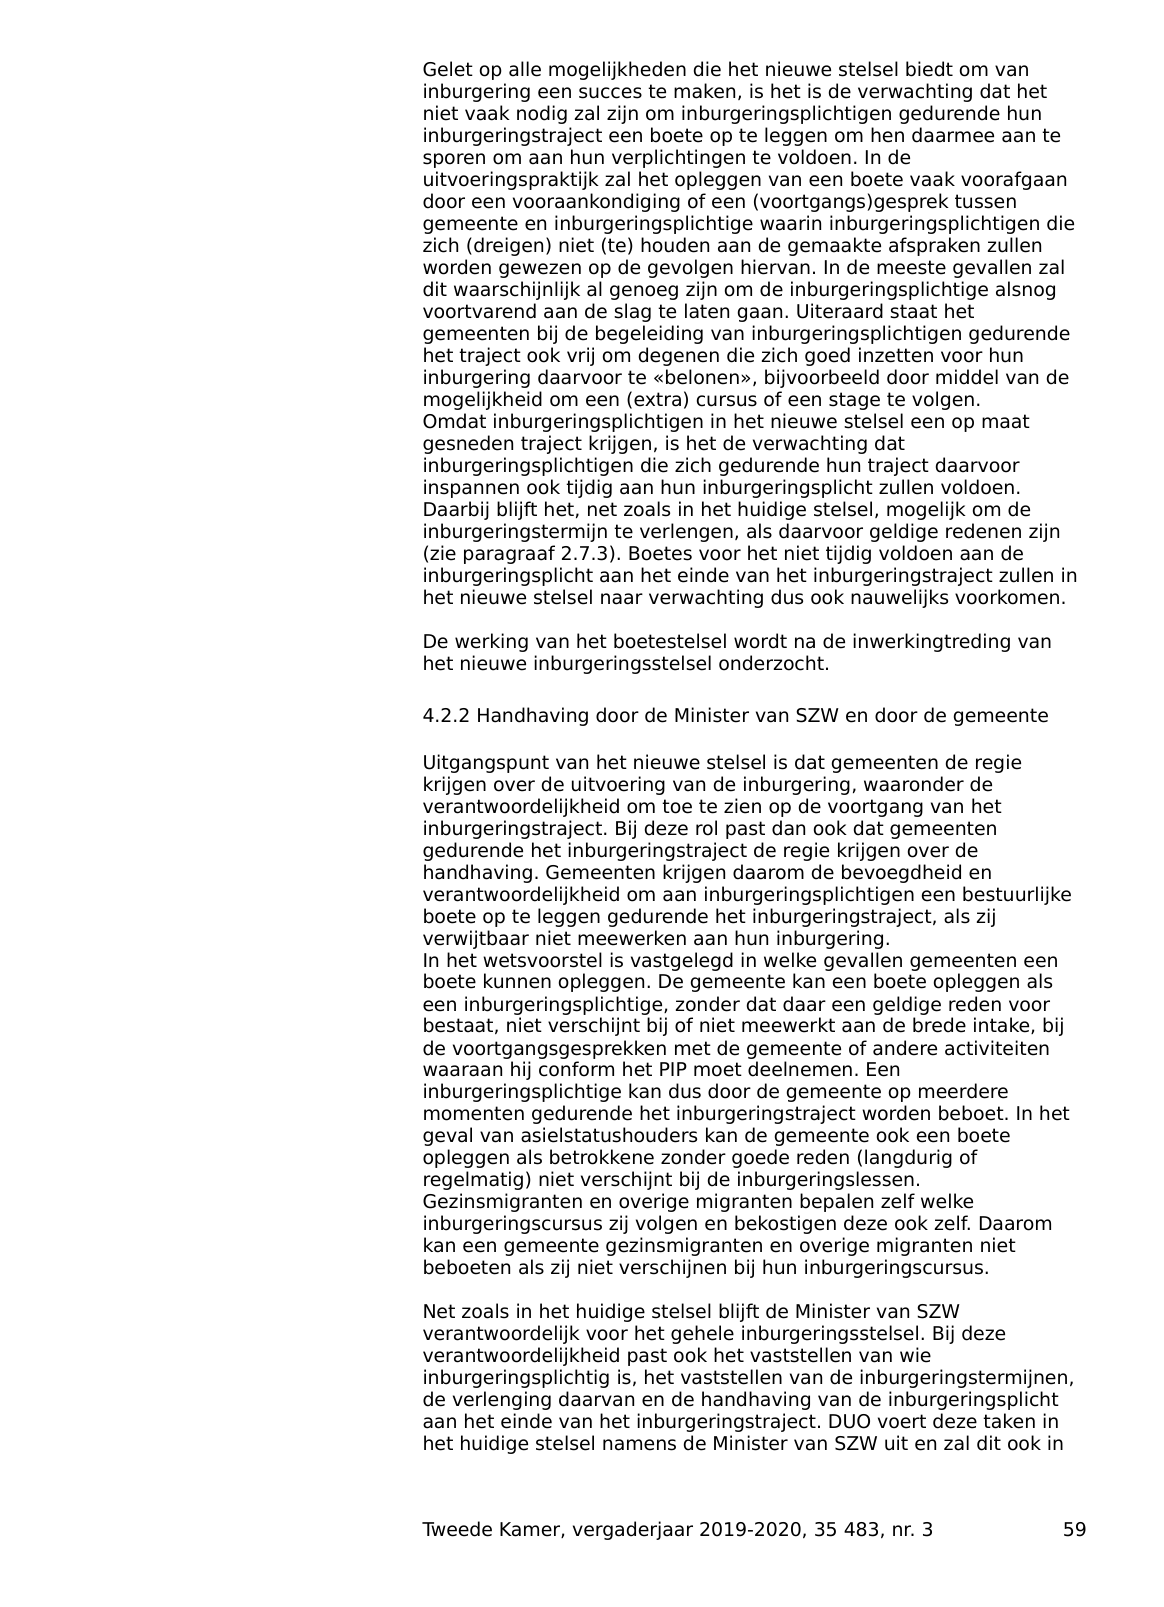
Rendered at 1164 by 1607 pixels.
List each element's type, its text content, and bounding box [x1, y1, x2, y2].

text Uitgangspunt van het nieuwe stelsel is dat gemeenten de regie krijgen over de uitvoering van de inburgering, waaronder de verantwoordelijkheid om toe te zien op de voortgang van het inburgeringstraject. Bij deze rol past dan ook dat gemeenten gedurende het inburgeringstraject de regie krijgen over de handhaving. Gemeenten krijgen daarom de bevoegdheid en verantwoordelijkheid om aan inburgeringsplichtigen een bestuurlijke boete op te leggen gedurende het inburgeringstraject, als zij verwijtbaar niet meewerken aan hun inburgering. [422, 752, 1087, 949]
text Net zoals in het huidige stelsel blijft de Minister van SZW verantwoordelijk voor het gehele inburgeringsstelsel. Bij deze verantwoordelijkheid past ook het vaststellen van wie inburgeringsplichtig is, het vaststellen van de inburgeringstermijnen, de verlenging daarvan en de handhaving van de inburgeringsplicht aan het einde van het inburgeringstraject. DUO voert deze taken in het huidige stelsel namens de Minister van SZW uit en zal dit ook in [422, 1301, 1087, 1455]
text In het wetsvoorstel is vastgelegd in welke gevallen gemeenten een boete kunnen opleggen. De gemeente kan een boete opleggen als een inburgeringsplichtige, zonder dat daar een geldige reden voor bestaat, niet verschijnt bij of niet meewerkt aan de brede intake, bij de voortgangsgesprekken met de gemeente of andere activiteiten waaraan hij conform het PIP moet deelnemen. Een inburgeringsplichtige kan dus door de gemeente op meerdere momenten gedurende het inburgeringstraject worden beboet. In het geval van asielstatushouders kan de gemeente ook een boete opleggen als betrokkene zonder goede reden (langdurig of regelmatig) niet verschijnt bij de inburgeringslessen. Gezinsmigranten en overige migranten bepalen zelf welke inburgeringscursus zij volgen en bekostigen deze ook zelf. Daarom kan een gemeente gezinsmigranten en overige migranten niet beboeten als zij niet verschijnen bij hun inburgeringscursus. [422, 949, 1087, 1279]
text De werking van het boetestelsel wordt na de inwerkingtreding van het nieuwe inburgeringsstelsel onderzocht. [422, 631, 1087, 675]
text Omdat inburgeringsplichtigen in het nieuwe stelsel een op maat gesneden traject krijgen, is het de verwachting dat inburgeringsplichtigen die zich gedurende hun traject daarvoor inspannen ook tijdig aan hun inburgeringsplicht zullen voldoen. Daarbij blijft het, net zoals in het huidige stelsel, mogelijk om de inburgeringstermijn te verlengen, als daarvoor geldige redenen zijn (zie paragraaf 2.7.3). Boetes voor het niet tijdig voldoen aan de inburgeringsplicht aan het einde van het inburgeringstraject zullen in het nieuwe stelsel naar verwachting dus ook nauwelijks voorkomen. [422, 411, 1087, 608]
subtitle 4.2.2 Handhaving door de Minister van SZW en door de gemeente [422, 705, 1087, 727]
text Gelet op alle mogelijkheden die het nieuwe stelsel biedt om van inburgering een succes te maken, is het is de verwachting dat het niet vaak nodig zal zijn om inburgeringsplichtigen gedurende hun inburgeringstraject een boete op te leggen om hen daarmee aan te sporen om aan hun verplichtingen te voldoen. In de uitvoeringspraktijk zal het opleggen van een boete vaak voorafgaan door een vooraankondiging of een (voortgangs)gesprek tussen gemeente en inburgeringsplichtige waarin inburgeringsplichtigen die zich (dreigen) niet (te) houden aan de gemaakte afspraken zullen worden gewezen op de gevolgen hiervan. In de meeste gevallen zal dit waarschijnlijk al genoeg zijn om de inburgeringsplichtige alsnog voortvarend aan de slag te laten gaan. Uiteraard staat het gemeenten bij de begeleiding van inburgeringsplichtigen gedurende het traject ook vrij om degenen die zich goed inzetten voor hun inburgering daarvoor te «belonen», bijvoorbeeld door middel van de mogelijkheid om een (extra) cursus of een stage te volgen. [422, 59, 1087, 411]
